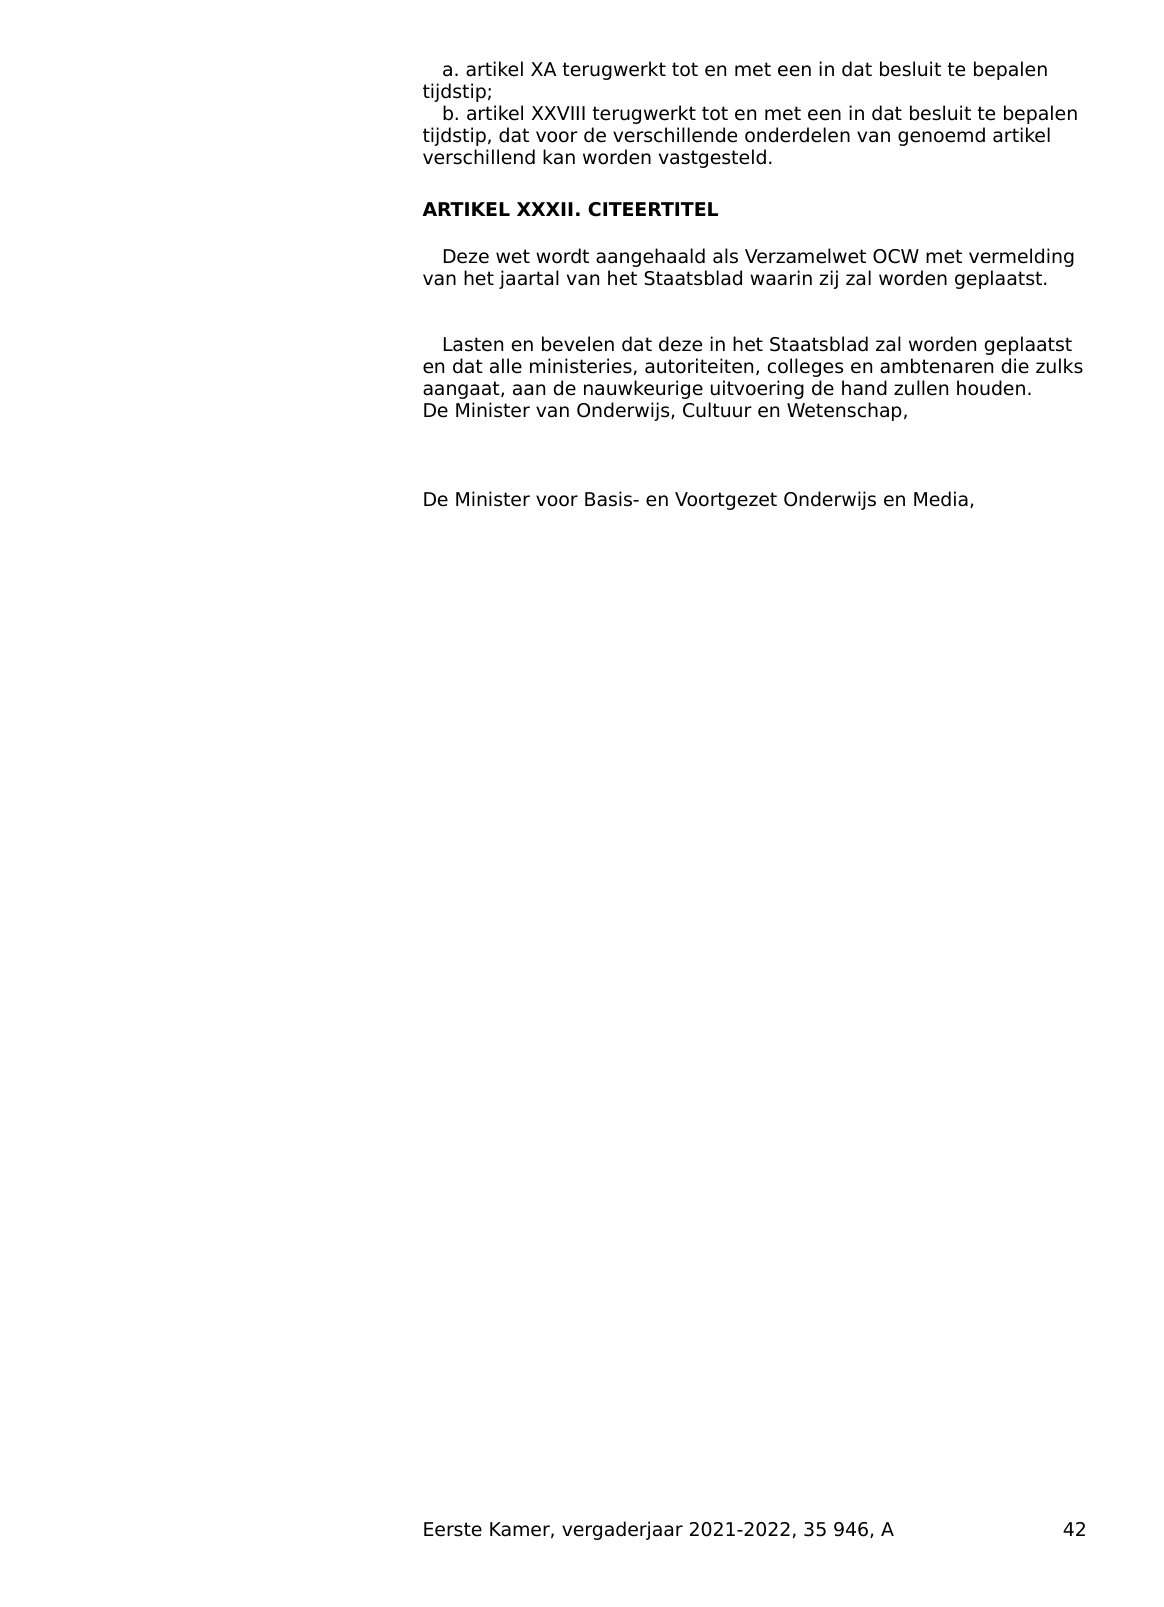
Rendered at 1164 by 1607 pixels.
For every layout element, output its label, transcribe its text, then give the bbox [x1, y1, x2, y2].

text De Minister van Onderwijs, Cultuur en Wetenschap, [422, 400, 1087, 422]
text Lasten en bevelen dat deze in het Staatsblad zal worden geplaatst en dat alle ministeries, autoriteiten, colleges en ambtenaren die zulks aangaat, aan de nauwkeurige uitvoering de hand zullen houden. [422, 334, 1087, 400]
text Deze wet wordt aangehaald als Verzamelwet OCW met vermelding van het jaartal van het Staatsblad waarin zij zal worden geplaatst. [422, 246, 1087, 290]
text De Minister voor Basis- en Voortgezet Onderwijs en Media, [422, 489, 1087, 511]
text b. artikel XXVIII terugwerkt tot en met een in dat besluit te bepalen tijdstip, dat voor de verschillende onderdelen van genoemd artikel verschillend kan worden vastgesteld. [422, 103, 1087, 169]
text a. artikel XA terugwerkt tot en met een in dat besluit te bepalen tijdstip; [422, 59, 1087, 103]
subtitle ARTIKEL XXXII. CITEERTITEL [422, 199, 1087, 221]
